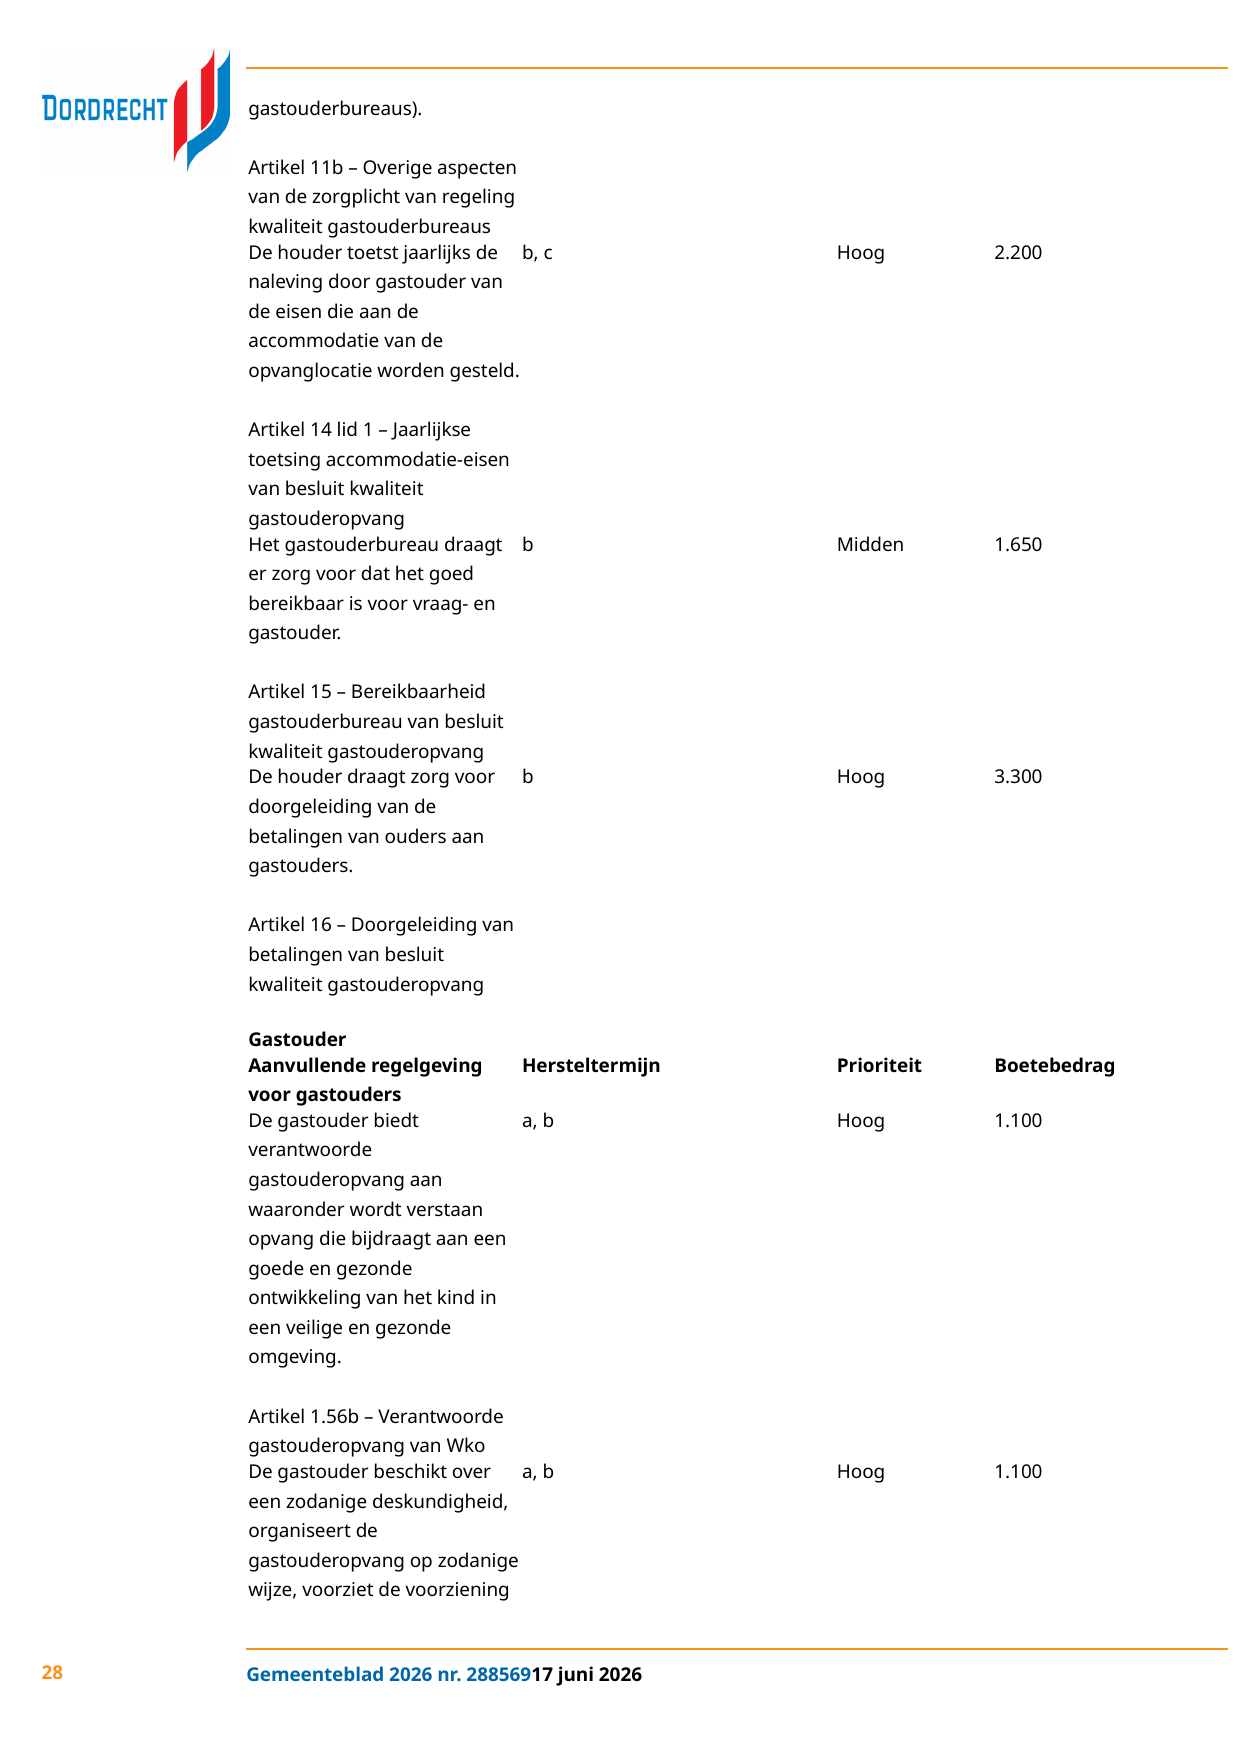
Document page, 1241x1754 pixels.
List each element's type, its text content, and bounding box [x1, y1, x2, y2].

table_cell De houder toetst jaarlijks de naleving door gastouder van de eisen die aan de accommodatie van de opvanglocatie worden gesteld. Artikel 14 lid 1 – Jaarlijkse toetsing accommodatie-eisen van besluit kwaliteit gastouderopvang [248, 239, 522, 531]
table_cell Het gastouderbureau draagt er zorg voor dat het goed bereikbaar is voor vraag- en gastouder. Artikel 15 – Bereikbaarheid gastouderbureau van besluit kwaliteit gastouderopvang [248, 531, 522, 764]
table_cell De gastouder beschikt over een zodanige deskundigheid, organiseert de gastouderopvang op zodanige wijze, voorziet de voorziening [248, 1458, 522, 1602]
table_cell 1.100 [994, 1458, 1152, 1602]
table_cell De gastouder biedt verantwoorde gastouderopvang aan waaronder wordt verstaan opvang die bijdraagt aan een goede en gezonde ontwikkeling van het kind in een veilige en gezonde omgeving. Artikel 1.56b – Verantwoorde gastouderopvang van Wko [248, 1107, 522, 1458]
table_cell 1.100 [994, 1107, 1152, 1458]
table_cell a, b [522, 1107, 837, 1458]
table_cell 2.200 [994, 239, 1152, 531]
table_cell b, c [522, 239, 837, 531]
table_cell [837, 95, 994, 239]
table_cell b [522, 764, 837, 1026]
table_cell De houder draagt zorg voor doorgeleiding van de betalingen van ouders aan gastouders. Artikel 16 – Doorgeleiding van betalingen van besluit kwaliteit gastouderopvang [248, 764, 522, 1026]
table_cell Boetebedrag [994, 1052, 1152, 1107]
table_cell Hoog [837, 239, 994, 531]
table_cell Prioriteit [837, 1052, 994, 1107]
table_cell Aanvullende regelgeving voor gastouders [248, 1052, 522, 1107]
table_cell [522, 95, 837, 239]
table_cell 3.300 [994, 764, 1152, 1026]
table_cell a, b [522, 1458, 837, 1602]
table_cell gastouderbureaus). Artikel 11b – Overige aspecten van de zorgplicht van regeling kwaliteit gastouderbureaus [248, 95, 522, 239]
table_cell 1.650 [994, 531, 1152, 764]
table_cell Hoog [837, 1107, 994, 1458]
table_cell [994, 95, 1152, 239]
table_cell b [522, 531, 837, 764]
table_cell Hersteltermijn [522, 1052, 837, 1107]
picture [41, 47, 231, 172]
table_cell Hoog [837, 764, 994, 1026]
table_cell Midden [837, 531, 994, 764]
table_cell Hoog [837, 1458, 994, 1602]
table_cell Gastouder [248, 1026, 1152, 1052]
